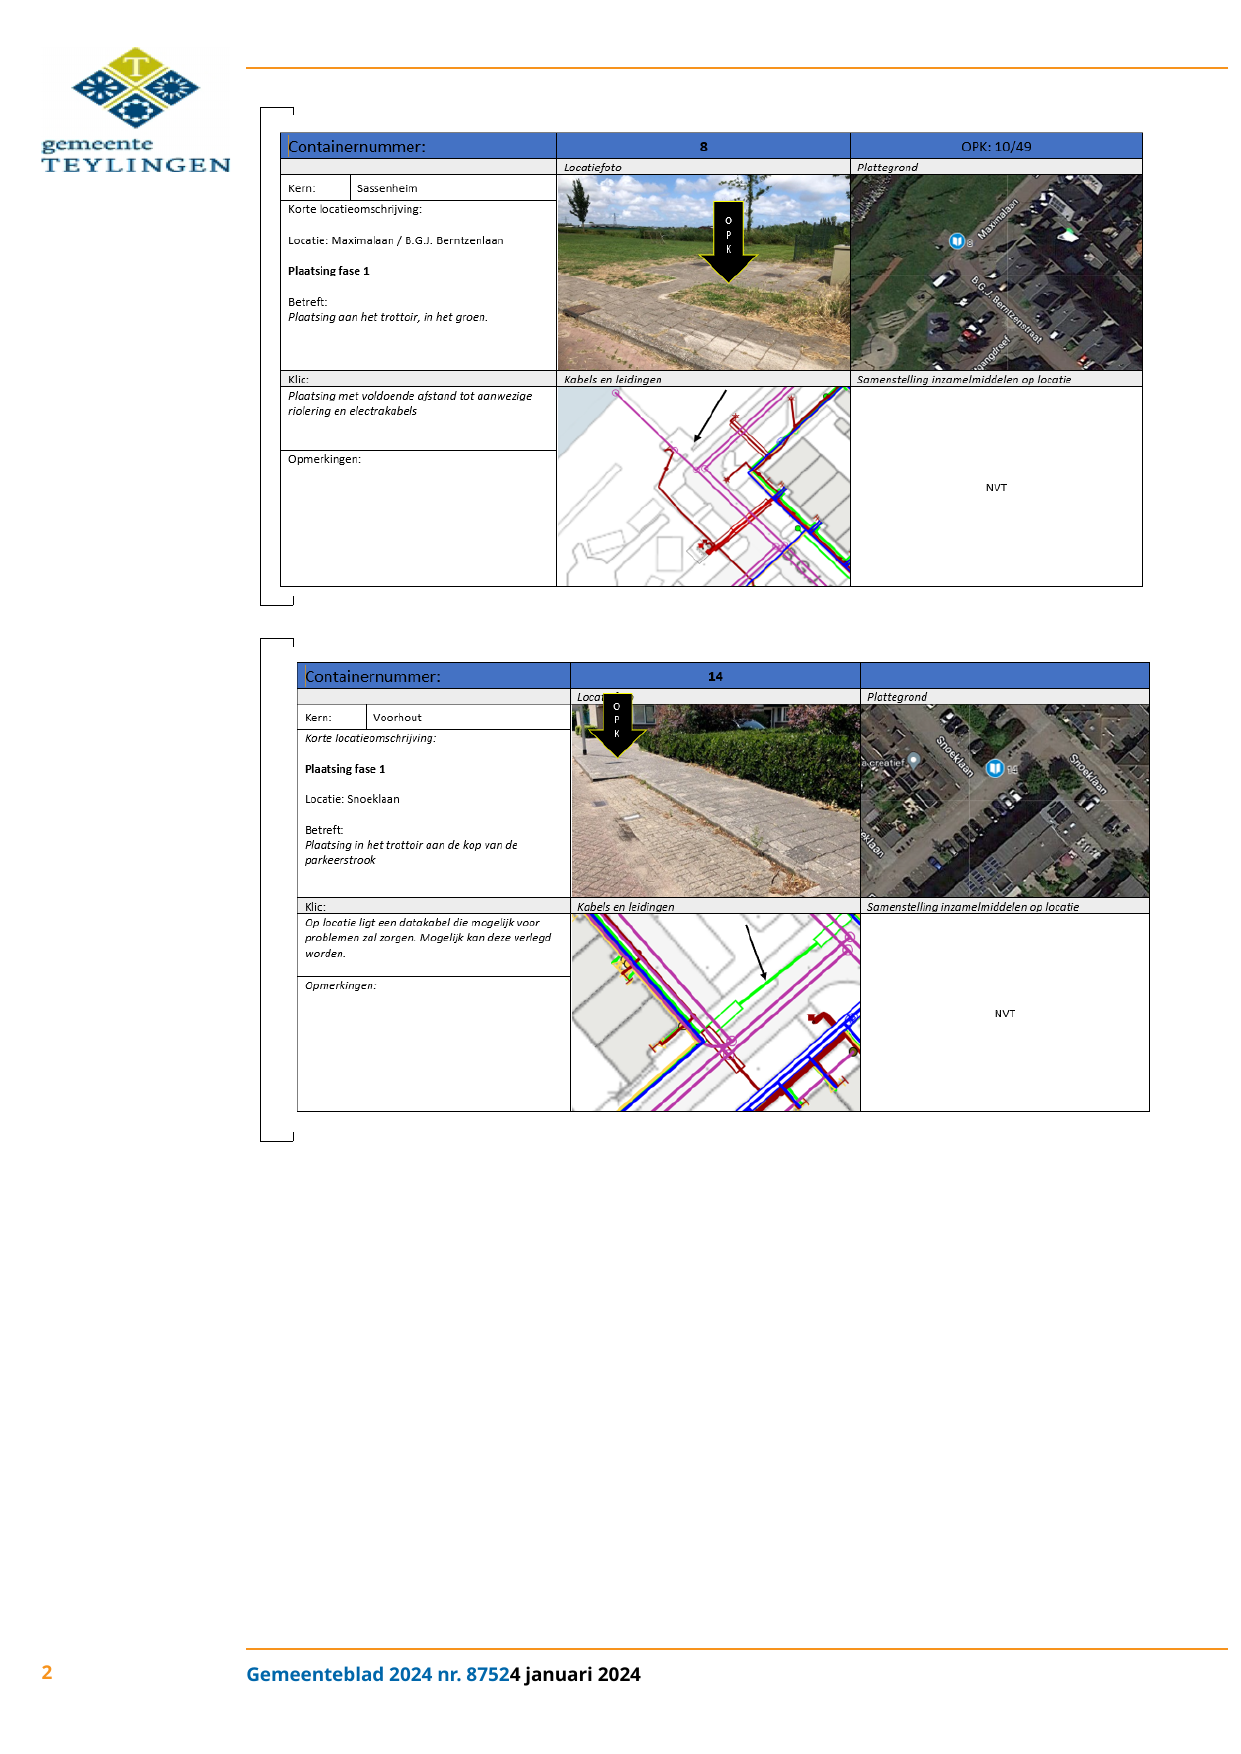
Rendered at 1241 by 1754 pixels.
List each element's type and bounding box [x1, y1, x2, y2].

picture [268, 647, 1173, 1132]
picture [41, 47, 231, 172]
picture [268, 115, 1173, 596]
